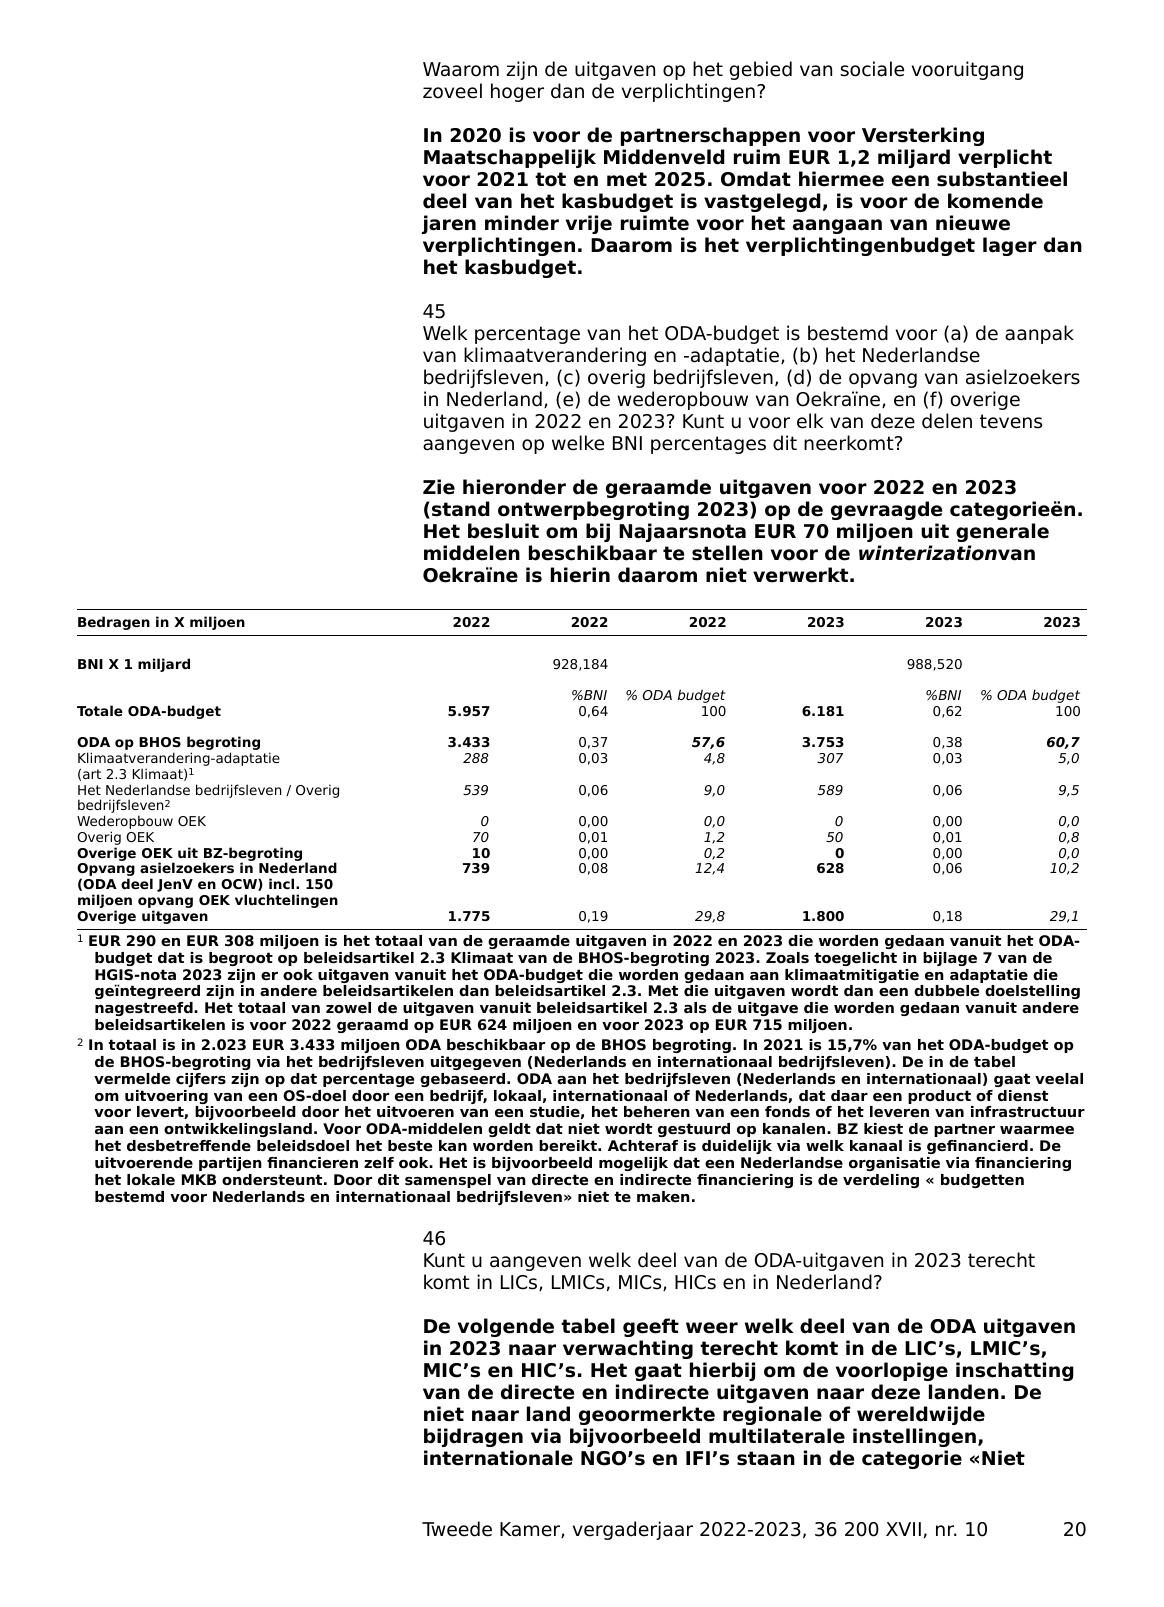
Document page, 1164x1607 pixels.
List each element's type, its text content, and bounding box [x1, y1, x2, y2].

table_cell ODA op BHOS begroting [77, 735, 378, 751]
table_cell 307 [732, 751, 850, 782]
table_cell 0 [378, 814, 496, 830]
table_cell 70 [378, 830, 496, 845]
table_cell 1.775 [378, 908, 496, 929]
table_cell 0,0 [969, 814, 1087, 830]
table_cell 0,19 [496, 908, 614, 929]
table_cell 0,03 [496, 751, 614, 782]
table_cell BNI X 1 miljard [77, 657, 378, 672]
table_cell 1 EUR 290 en EUR 308 miljoen is het totaal van de geraamde uitgaven in 2022 en 2023 die worden gedaan vanuit het ODA-budget dat is begroot op beleidsartikel 2.3 Klimaat van de BHOS-begroting 2023. Zoals toegelicht in bijlage 7 van de HGIS-nota 2023 zijn er ook uitgaven vanuit het ODA-budget die worden gedaan aan klimaatmitigatie en adaptatie die geïntegreerd zijn in andere beleidsartikelen dan beleidsartikel 2.3. Met die uitgaven wordt dan een dubbele doelstelling nagestreefd. Het totaal van zowel de uitgaven vanuit beleidsartikel 2.3 als de uitgave die worden gedaan vanuit andere beleidsartikelen is voor 2022 geraamd op EUR 624 miljoen en voor 2023 op EUR 715 miljoen. 2 In totaal is in 2.023 EUR 3.433 miljoen ODA beschikbaar op de BHOS begroting. In 2021 is 15,7% van het ODA-budget op de BHOS-begroting via het bedrijfsleven uitgegeven (Nederlands en internationaal bedrijfsleven). De in de tabel vermelde cijfers zijn op dat percentage gebaseerd. ODA aan het bedrijfsleven (Nederlands en internationaal) gaat veelal om uitvoering van een OS-doel door een bedrijf, lokaal, internationaal of Nederlands, dat daar een product of dienst voor levert, bijvoorbeeld door het uitvoeren van een studie, het beheren van een fonds of het leveren van infrastructuur aan een ontwikkelingsland. Voor ODA-middelen geldt dat niet wordt gestuurd op kanalen. BZ kiest de partner waarmee het desbetreffende beleidsdoel het beste kan worden bereikt. Achteraf is duidelijk via welk kanaal is gefinancierd. De uitvoerende partijen financieren zelf ook. Het is bijvoorbeeld mogelijk dat een Nederlandse organisatie via financiering het lokale MKB ondersteunt. Door dit samenspel van directe en indirecte financiering is de verdeling « budgetten bestemd voor Nederlands en internationaal bedrijfsleven» niet te maken. [77, 930, 1087, 1206]
table_cell 3.433 [378, 735, 496, 751]
table_cell 29,1 [969, 908, 1087, 929]
table_cell [732, 688, 850, 704]
table_cell 1.800 [732, 908, 850, 929]
table_cell 0,0 [614, 814, 732, 830]
table_cell 0,00 [850, 814, 968, 830]
table_cell 0 [732, 814, 850, 830]
table_cell 0,18 [850, 908, 968, 929]
table_cell 5.957 [378, 704, 496, 719]
table_cell 0,06 [850, 783, 968, 814]
table_cell 10,2 [969, 861, 1087, 908]
table_cell [614, 720, 732, 735]
table_cell 0,8 [969, 830, 1087, 845]
table_cell Overige uitgaven [77, 908, 378, 929]
table_cell [850, 673, 968, 688]
text 45 [422, 301, 1087, 323]
table_cell 0,06 [850, 861, 968, 908]
table_cell 0,08 [496, 861, 614, 908]
table_cell 0,06 [496, 783, 614, 814]
table_cell [614, 657, 732, 672]
table_header 2023 [969, 610, 1087, 635]
table_cell Wederopbouw OEK [77, 814, 378, 830]
table_cell Overige OEK uit BZ-begroting [77, 845, 378, 861]
table_cell [378, 657, 496, 672]
table_cell 0,2 [614, 845, 732, 861]
table_cell 0,01 [496, 830, 614, 845]
table_cell % ODA budget [614, 688, 732, 704]
table_header 2023 [732, 610, 850, 635]
table_cell [77, 688, 378, 704]
table_cell 0,0 [969, 845, 1087, 861]
table_cell [378, 720, 496, 735]
text Waarom zijn de uitgaven op het gebied van sociale vooruitgang zoveel hoger dan de verplichtingen? [422, 59, 1087, 103]
table_cell [969, 673, 1087, 688]
table_header 2022 [614, 610, 732, 635]
table_cell 0,00 [496, 845, 614, 861]
table_cell 4,8 [614, 751, 732, 782]
table_cell 739 [378, 861, 496, 908]
table_cell 0,37 [496, 735, 614, 751]
table_cell Het Nederlandse bedrijfsleven / Overig bedrijfsleven2 [77, 783, 378, 814]
text 46 [422, 1228, 1087, 1250]
table_cell [378, 688, 496, 704]
table_cell 928,184 [496, 657, 614, 672]
table_cell 10 [378, 845, 496, 861]
table_cell [732, 657, 850, 672]
table_cell [732, 720, 850, 735]
text Zie hieronder de geraamde uitgaven voor 2022 en 2023 (stand ontwerpbegroting 2023) op de gevraagde categorieën. Het besluit om bij Najaarsnota EUR 70 miljoen uit generale middelen beschikbaar te stellen voor de winterizationvan Oekraïne is hierin daarom niet verwerkt. [422, 477, 1087, 587]
table_cell %BNI [850, 688, 968, 704]
table_cell % ODA budget [969, 688, 1087, 704]
table_cell [614, 673, 732, 688]
text Welk percentage van het ODA-budget is bestemd voor (a) de aanpak van klimaatverandering en -adaptatie, (b) het Nederlandse bedrijfsleven, (c) overig bedrijfsleven, (d) de opvang van asielzoekers in Nederland, (e) de wederopbouw van Oekraïne, en (f) overige uitgaven in 2022 en 2023? Kunt u voor elk van deze delen tevens aangeven op welke BNI percentages dit neerkomt? [422, 323, 1087, 455]
table_cell 0,00 [496, 814, 614, 830]
table_cell 5,0 [969, 751, 1087, 782]
table_cell [496, 720, 614, 735]
table_cell 0,64 [496, 704, 614, 719]
table_cell 9,5 [969, 783, 1087, 814]
table_cell 0,62 [850, 704, 968, 719]
table_cell [850, 720, 968, 735]
table_cell 60,7 [969, 735, 1087, 751]
table_cell 0,00 [850, 845, 968, 861]
table_cell 0,03 [850, 751, 968, 782]
table_cell [378, 636, 496, 657]
text In 2020 is voor de partnerschappen voor Versterking Maatschappelijk Middenveld ruim EUR 1,2 miljard verplicht voor 2021 tot en met 2025. Omdat hiermee een substantieel deel van het kasbudget is vastgelegd, is voor de komende jaren minder vrije ruimte voor het aangaan van nieuwe verplichtingen. Daarom is het verplichtingenbudget lager dan het kasbudget. [422, 125, 1087, 279]
table_cell [969, 657, 1087, 672]
text Kunt u aangeven welk deel van de ODA-uitgaven in 2023 terecht komt in LICs, LMICs, MICs, HICs en in Nederland? [422, 1250, 1087, 1294]
table_cell 3.753 [732, 735, 850, 751]
table_cell 288 [378, 751, 496, 782]
table_cell 539 [378, 783, 496, 814]
table_cell [496, 673, 614, 688]
table_cell 589 [732, 783, 850, 814]
table_cell [969, 720, 1087, 735]
table_cell 29,8 [614, 908, 732, 929]
table_cell Overig OEK [77, 830, 378, 845]
table_cell 100 [969, 704, 1087, 719]
table_header 2022 [378, 610, 496, 635]
table_cell 6.181 [732, 704, 850, 719]
table_cell 57,6 [614, 735, 732, 751]
table_cell 0,38 [850, 735, 968, 751]
table_cell Klimaatverandering-adaptatie (art 2.3 Klimaat)1 [77, 751, 378, 782]
table_cell 988,520 [850, 657, 968, 672]
table_header Bedragen in X miljoen [77, 610, 378, 635]
table_cell [77, 636, 378, 657]
table_cell 100 [614, 704, 732, 719]
table_cell [614, 636, 732, 657]
table_cell Opvang asielzoekers in Nederland (ODA deel JenV en OCW) incl. 150 miljoen opvang OEK vluchtelingen [77, 861, 378, 908]
table_header 2023 [850, 610, 968, 635]
table_cell [732, 673, 850, 688]
table_cell 12,4 [614, 861, 732, 908]
text De volgende tabel geeft weer welk deel van de ODA uitgaven in 2023 naar verwachting terecht komt in de LIC’s, LMIC’s, MIC’s en HIC’s. Het gaat hierbij om de voorlopige inschatting van de directe en indirecte uitgaven naar deze landen. De niet naar land geoormerkte regionale of wereldwijde bijdragen via bijvoorbeeld multilaterale instellingen, internationale NGO’s en IFI’s staan in de categorie «Niet [422, 1316, 1087, 1470]
table_header 2022 [496, 610, 614, 635]
table_cell [77, 720, 378, 735]
table_cell 1,2 [614, 830, 732, 845]
table_cell [496, 636, 614, 657]
table_cell 50 [732, 830, 850, 845]
table_cell Totale ODA-budget [77, 704, 378, 719]
table_cell 0 [732, 845, 850, 861]
table_cell [969, 636, 1087, 657]
table_cell [378, 673, 496, 688]
table_cell [732, 636, 850, 657]
table_cell 0,01 [850, 830, 968, 845]
table_cell 628 [732, 861, 850, 908]
table_cell [850, 636, 968, 657]
table_cell %BNI [496, 688, 614, 704]
table_cell [77, 673, 378, 688]
table_cell 9,0 [614, 783, 732, 814]
